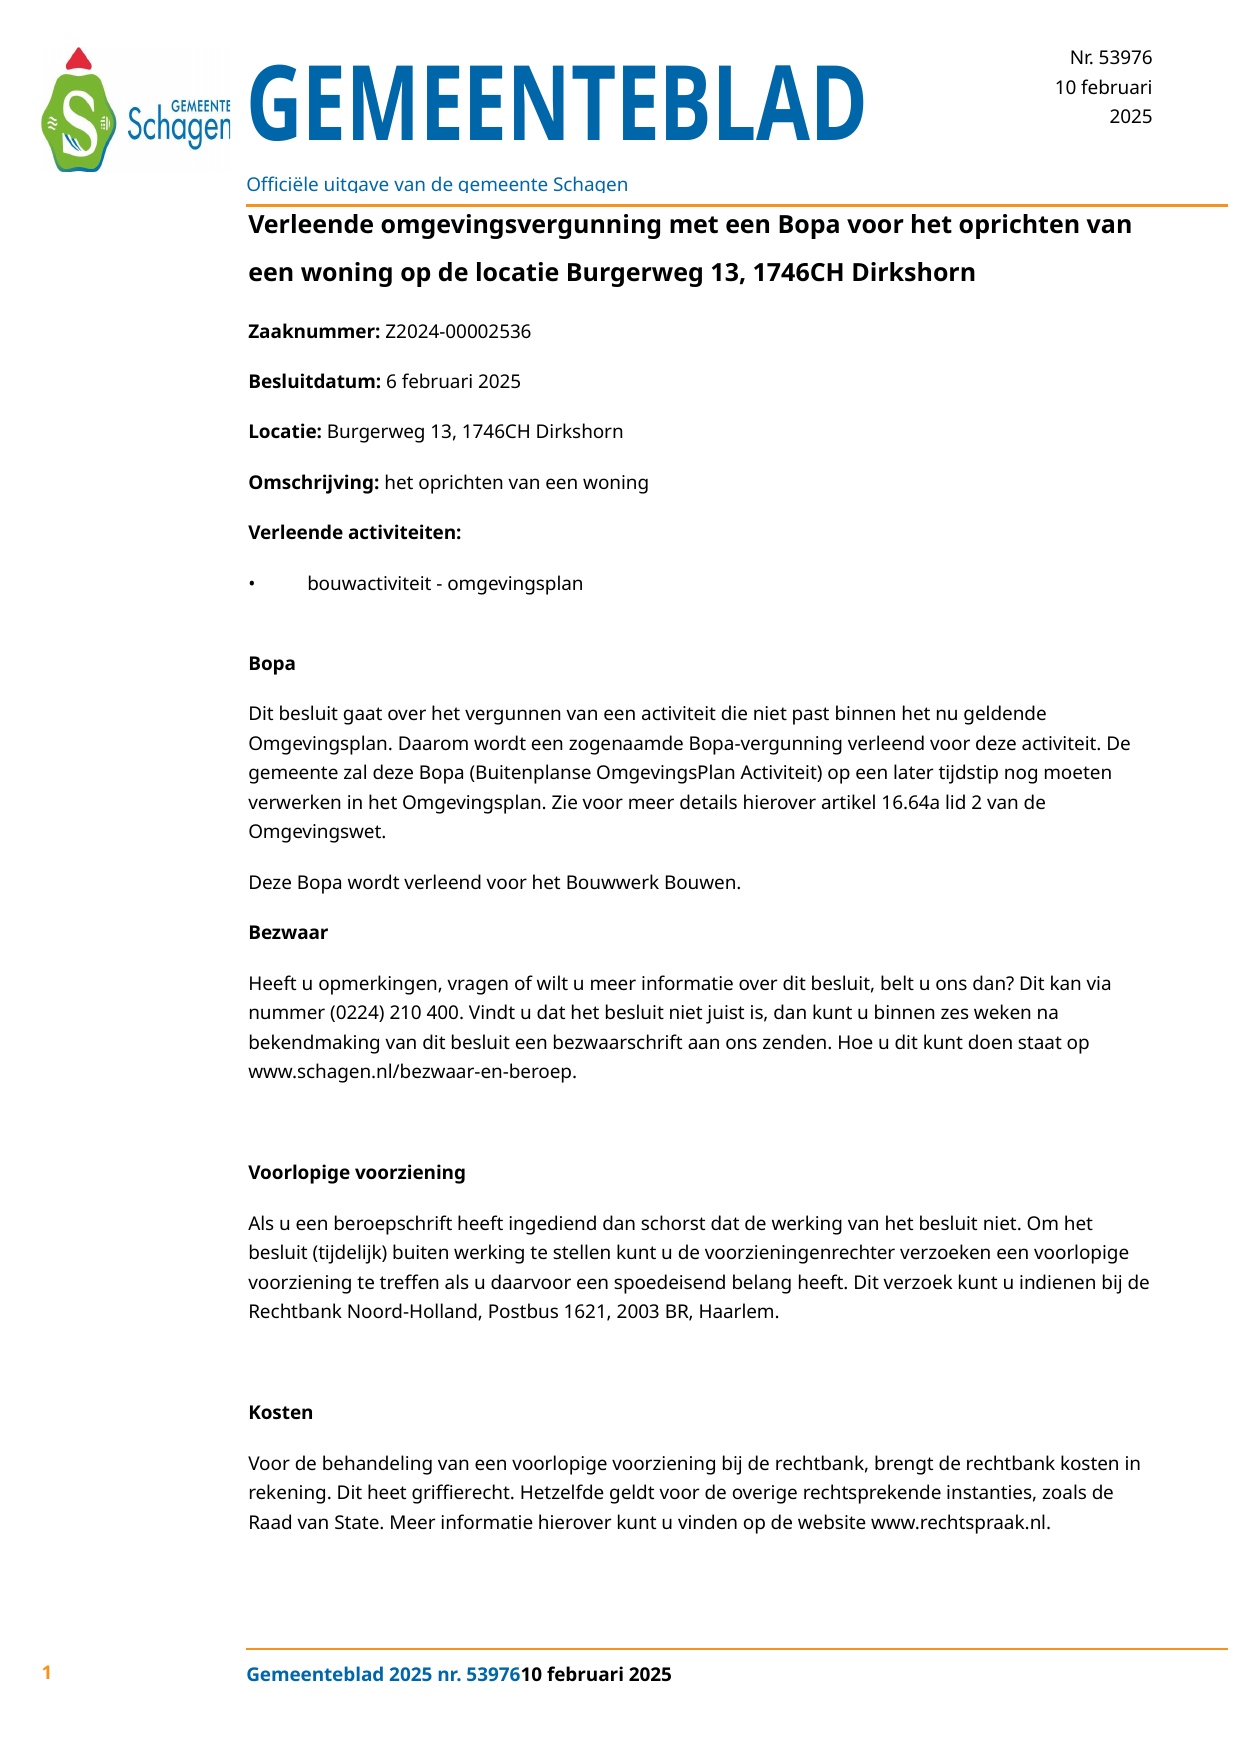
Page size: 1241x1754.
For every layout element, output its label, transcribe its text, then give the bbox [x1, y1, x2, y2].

text Kosten [248, 1399, 1152, 1425]
text Voor de behandeling van een voorlopige voorziening bij de rechtbank, brengt de rechtbank kosten in rekening. Dit heet griffierecht. Hetzelfde geldt voor de overige rechtsprekende instanties, zoals de Raad van State. Meer informatie hierover kunt u vinden op de website www.rechtspraak.nl. [248, 1450, 1152, 1535]
text Bopa [248, 650, 1152, 676]
text Als u een beroepschrift heeft ingediend dan schorst dat de werking van het besluit niet. Om het besluit (tijdelijk) buiten werking te stellen kunt u de voorzieningenrechter verzoeken een voorlopige voorziening te treffen als u daarvoor een spoedeisend belang heeft. Dit verzoek kunt u indienen bij de Rechtbank Noord-Holland, Postbus 1621, 2003 BR, Haarlem. [248, 1210, 1152, 1324]
text Verleende activiteiten: [248, 519, 1152, 545]
text Deze Bopa wordt verleend voor het Bouwwerk Bouwen. [248, 869, 1152, 895]
picture [41, 47, 231, 172]
text Zaaknummer: Z2024-00002536 [248, 318, 1152, 344]
text Besluitdatum: 6 februari 2025 [248, 368, 1152, 394]
text Locatie: Burgerweg 13, 1746CH Dirkshorn [248, 419, 1152, 444]
text Omschrijving: het oprichten van een woning [248, 469, 1152, 495]
text Voorlopige voorziening [248, 1159, 1152, 1185]
list bouwactiviteit - omgevingsplan [248, 570, 1152, 596]
text Dit besluit gaat over het vergunnen van een activiteit die niet past binnen het nu geldende Omgevingsplan. Daarom wordt een zogenaamde Bopa-vergunning verleend voor deze activiteit. De gemeente zal deze Bopa (Buitenplanse OmgevingsPlan Activiteit) op een later tijdstip nog moeten verwerken in het Omgevingsplan. Zie voor meer details hierover artikel 16.64a lid 2 van de Omgevingswet. [248, 700, 1152, 844]
text Bezwaar [248, 919, 1152, 945]
text Verleende omgevingsvergunning met een Bopa voor het oprichten van een woning op de locatie Burgerweg 13, 1746CH Dirkshorn [248, 207, 1152, 288]
text Heeft u opmerkingen, vragen of wilt u meer informatie over dit besluit, belt u ons dan? Dit kan via nummer (0224) 210 400. Vindt u dat het besluit niet juist is, dan kunt u binnen zes weken na bekendmaking van dit besluit een bezwaarschrift aan ons zenden. Hoe u dit kunt doen staat op www.schagen.nl/bezwaar-en-beroep. [248, 970, 1152, 1084]
